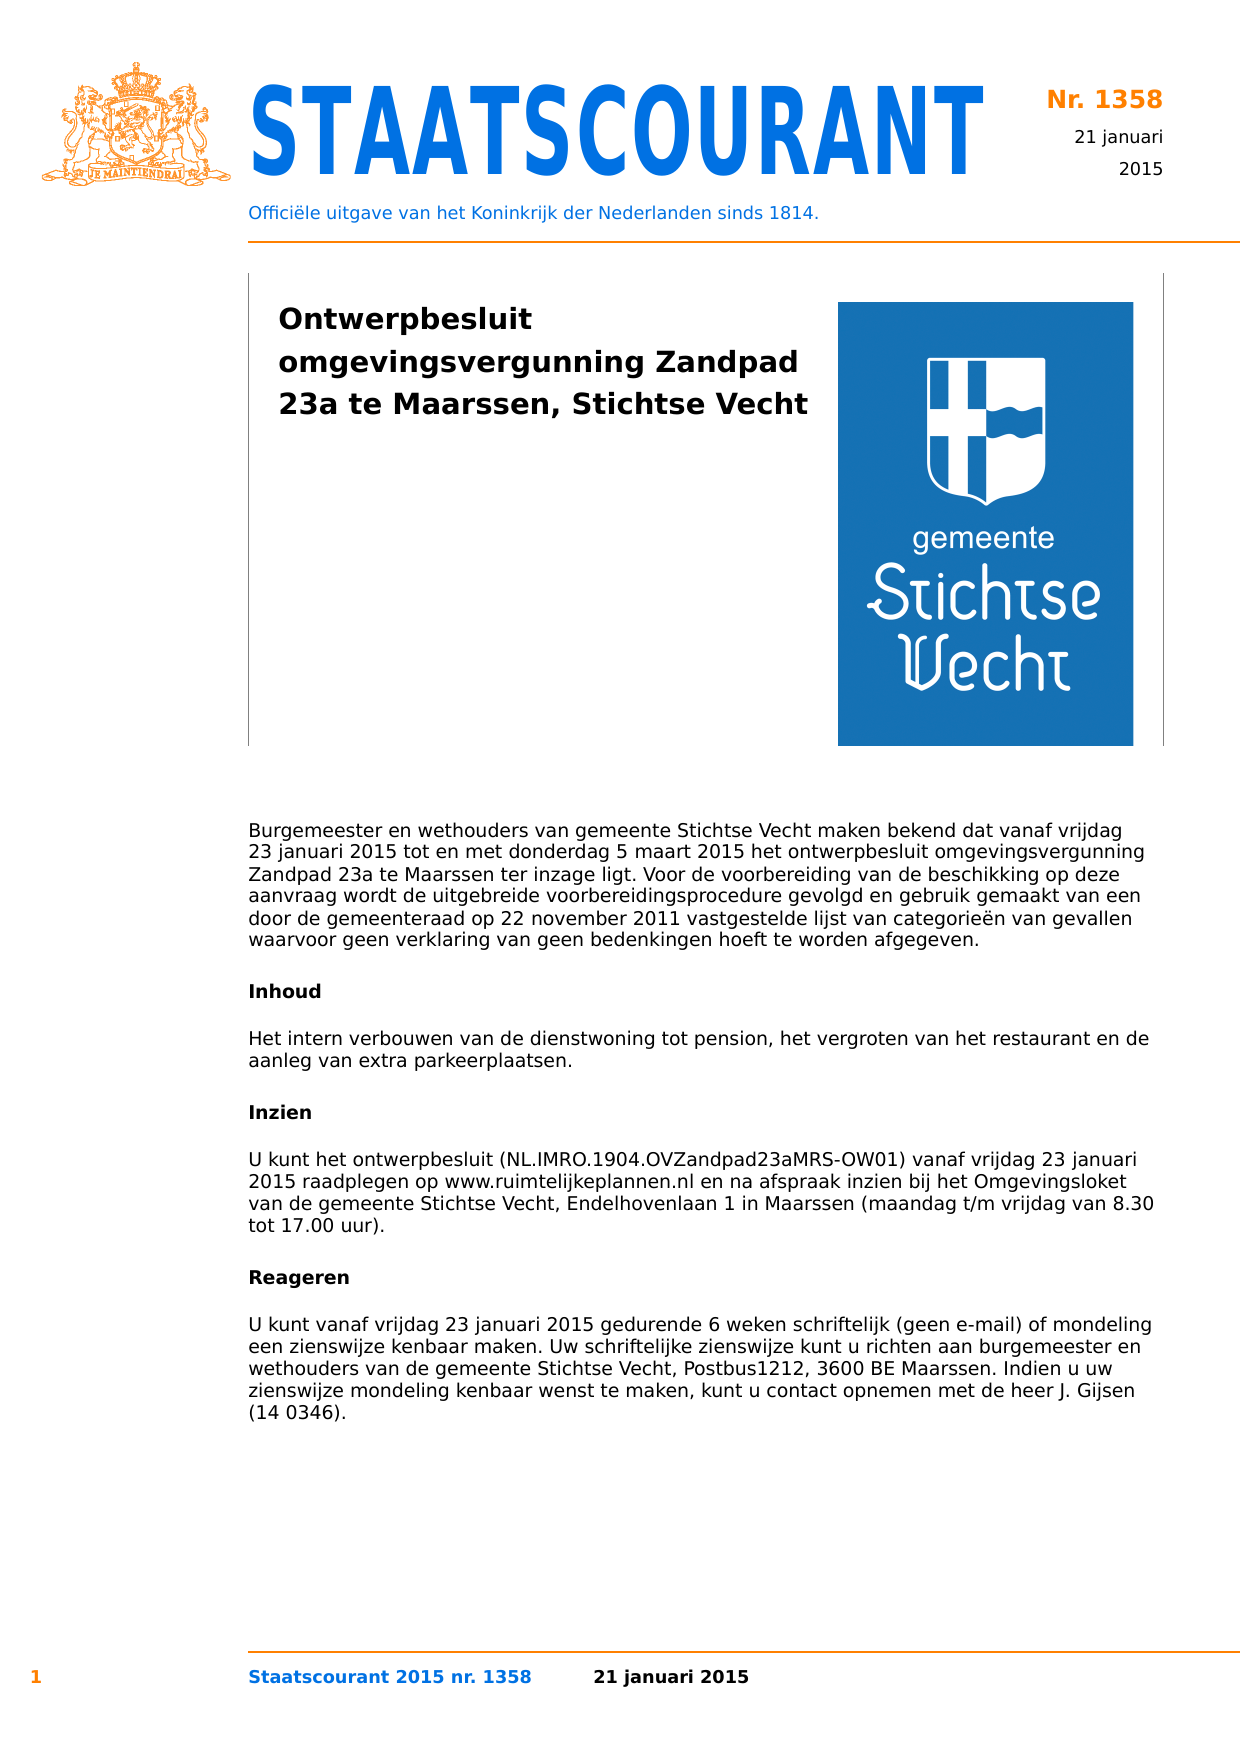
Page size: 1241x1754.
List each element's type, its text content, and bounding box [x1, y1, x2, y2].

table_cell Officiële uitgave van het Koninkrijk der Nederlanden sinds 1814. [248, 203, 1240, 241]
text Het intern verbouwen van de dienstwoning tot pension, het vergroten van het restaurant en de aanleg van extra parkeerplaatsen. [248, 1028, 1163, 1072]
subtitle Inhoud [248, 981, 1163, 1003]
picture [838, 302, 1134, 746]
subtitle Inzien [248, 1102, 1163, 1124]
text U kunt vanaf vrijdag 23 januari 2015 gedurende 6 weken schriftelijk (geen e-mail) of mondeling een zienswijze kenbaar maken. Uw schriftelijke zienswijze kunt u richten aan burgemeester en wethouders van de gemeente Stichtse Vecht, Postbus1212, 3600 BE Maarssen. Indien u uw zienswijze mondeling kenbaar wenst te maken, kunt u contact opnemen met de heer J. Gijsen (14 0346). [248, 1314, 1163, 1424]
table_header [25, 62, 248, 241]
subtitle Ontwerpbesluit omgevingsvergunning Zandpad 23a te Maarssen, Stichtse Vecht [249, 273, 1163, 746]
table_header Nr. 1358 [998, 62, 1240, 121]
text Burgemeester en wethouders van gemeente Stichtse Vecht maken bekend dat vanaf vrijdag 23 januari 2015 tot en met donderdag 5 maart 2015 het ontwerpbesluit omgevingsvergunning Zandpad 23a te Maarssen ter inzage ligt. Voor de voorbereiding van de beschikking op deze aanvraag wordt de uitgebreide voorbereidingsprocedure gevolgd en gebruik gemaakt van een door de gemeenteraad op 22 november 2011 vastgestelde lijst van categorieën van gevallen waarvoor geen verklaring van geen bedenkingen hoeft te worden afgegeven. [248, 819, 1163, 951]
table_header STAATSCOURANT [248, 62, 998, 203]
picture [41, 62, 231, 186]
subtitle Reageren [248, 1267, 1163, 1289]
text U kunt het ontwerpbesluit (NL.IMRO.1904.OVZandpad23aMRS-OW01) vanaf vrijdag 23 januari 2015 raadplegen op www.ruimtelijkeplannen.nl en na afspraak inzien bij het Omgevingsloket van de gemeente Stichtse Vecht, Endelhovenlaan 1 in Maarssen (maandag t/m vrijdag van 8.30 tot 17.00 uur). [248, 1149, 1163, 1237]
table_cell 21 januari [998, 121, 1240, 153]
table_cell 2015 [998, 153, 1240, 203]
